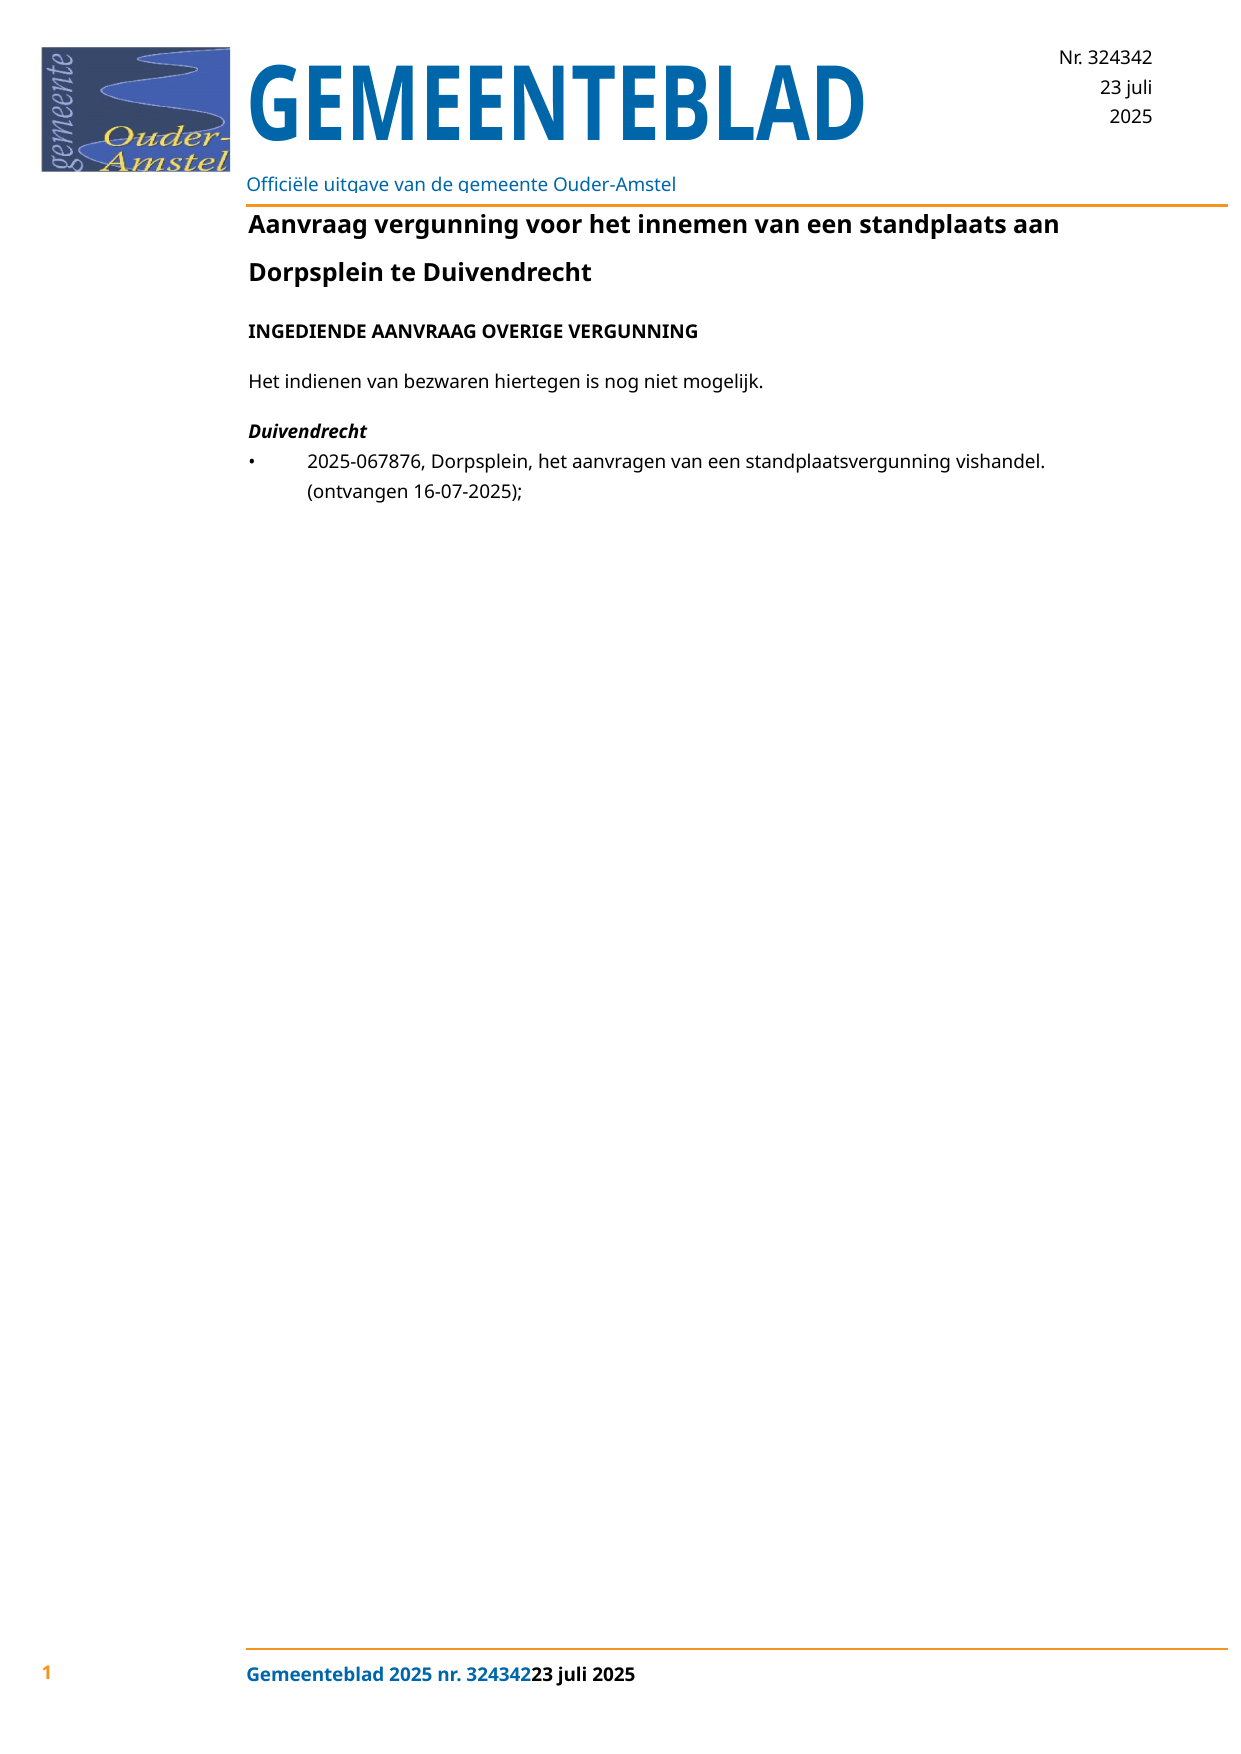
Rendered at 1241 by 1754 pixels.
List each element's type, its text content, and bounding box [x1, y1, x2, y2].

text INGEDIENDE AANVRAAG OVERIGE VERGUNNING [248, 318, 1152, 344]
picture [41, 47, 231, 172]
text Het indienen van bezwaren hiertegen is nog niet mogelijk. [248, 368, 1152, 394]
text Duivendrecht [248, 419, 1152, 444]
list 2025-067876, Dorpsplein, het aanvragen van een standplaatsvergunning vishandel. (ontvangen 16-07-2025); [248, 448, 1152, 504]
text Aanvraag vergunning voor het innemen van een standplaats aan Dorpsplein te Duivendrecht [248, 207, 1152, 288]
